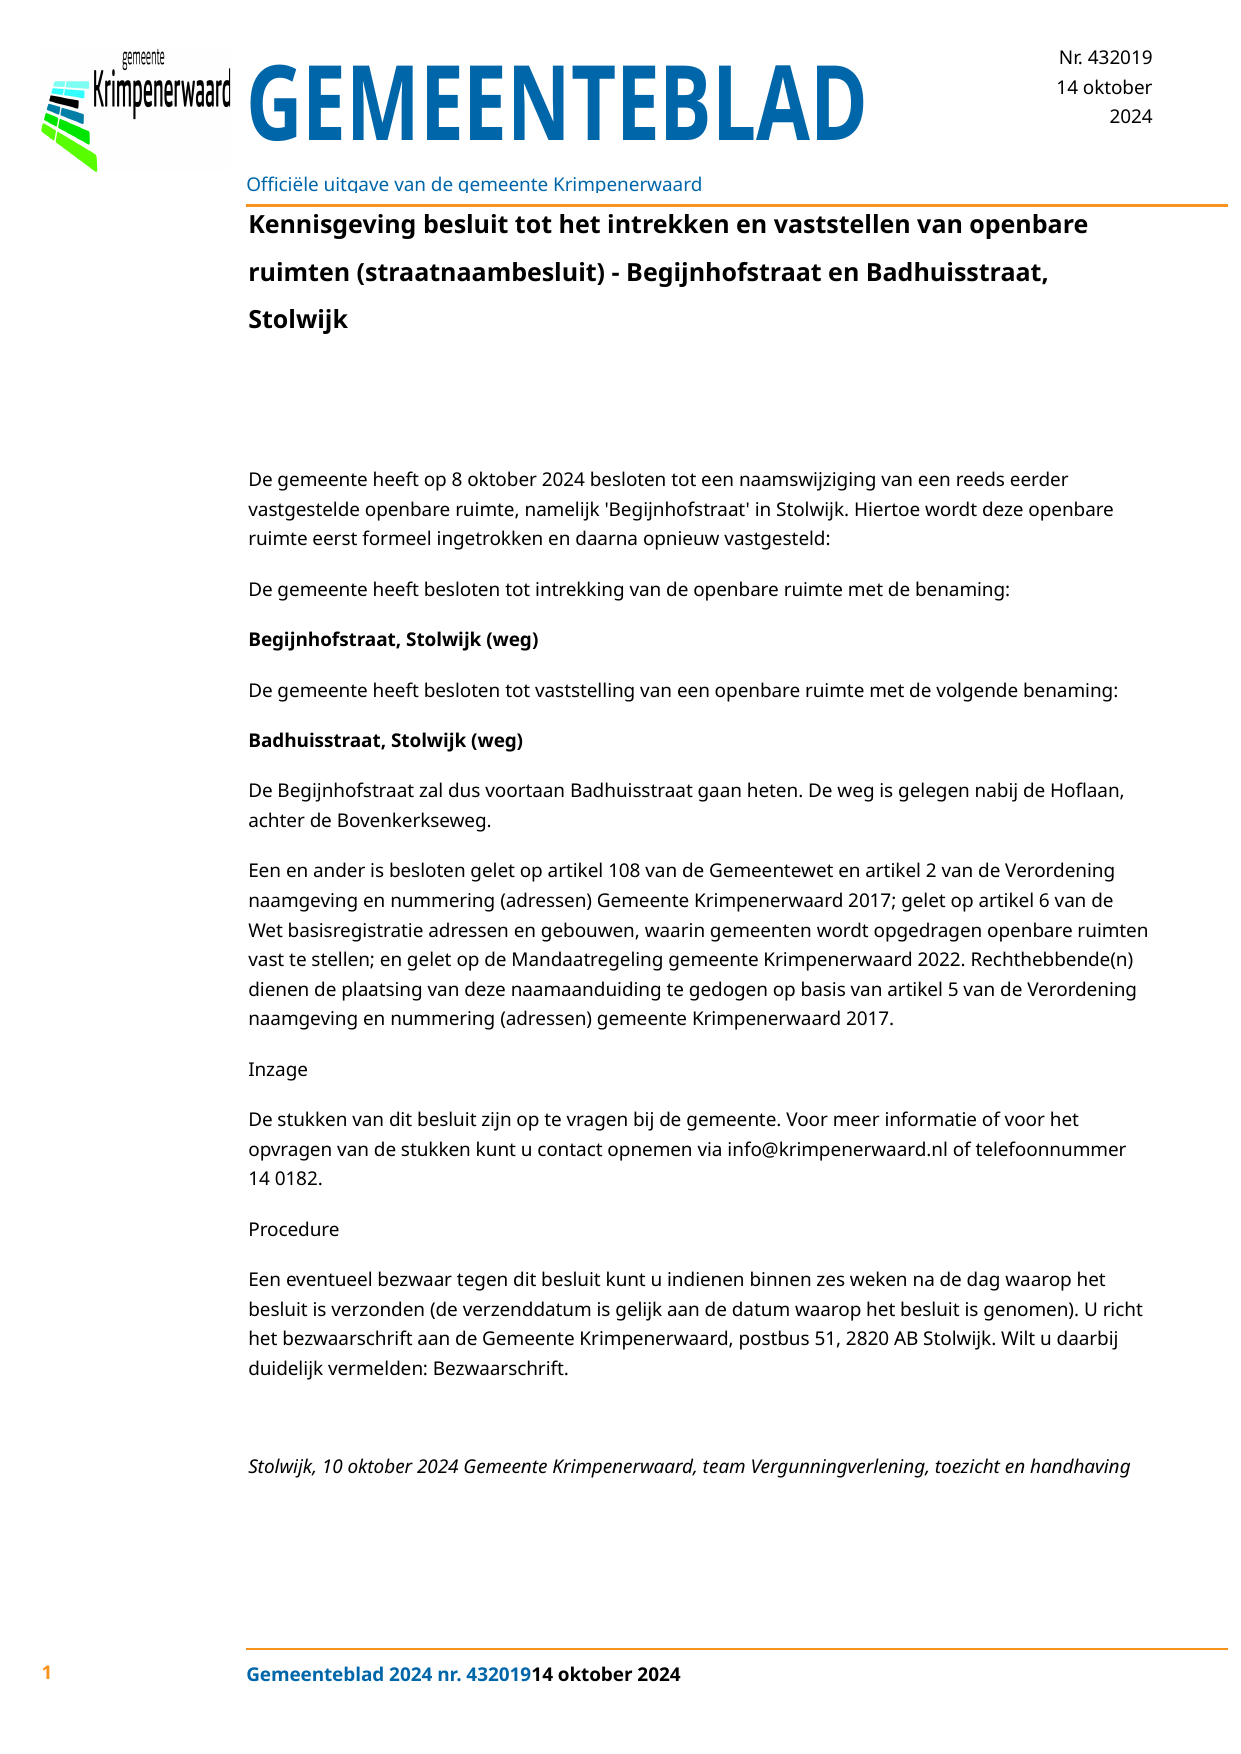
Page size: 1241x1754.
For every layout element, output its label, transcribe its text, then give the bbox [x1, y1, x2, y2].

text Procedure [248, 1216, 1152, 1242]
picture [41, 47, 231, 172]
text Een en ander is besloten gelet op artikel 108 van de Gemeentewet en artikel 2 van de Verordening naamgeving en nummering (adressen) Gemeente Krimpenerwaard 2017; gelet op artikel 6 van de Wet basisregistratie adressen en gebouwen, waarin gemeenten wordt opgedragen openbare ruimten vast te stellen; en gelet op de Mandaatregeling gemeente Krimpenerwaard 2022. Rechthebbende(n) dienen de plaatsing van deze naamaanduiding te gedogen op basis van artikel 5 van de Verordening naamgeving en nummering (adressen) gemeente Krimpenerwaard 2017. [248, 858, 1152, 1031]
text Inzage [248, 1056, 1152, 1082]
text De gemeente heeft besloten tot intrekking van de openbare ruimte met de benaming: [248, 576, 1152, 602]
text De stukken van dit besluit zijn op te vragen bij de gemeente. Voor meer informatie of voor het opvragen van de stukken kunt u contact opnemen via info@krimpenerwaard.nl of telefoonnummer 14 0182. [248, 1106, 1152, 1191]
text Stolwijk, 10 oktober 2024 Gemeente Krimpenerwaard, team Vergunningverlening, toezicht en handhaving [248, 1453, 1152, 1479]
text Badhuisstraat, Stolwijk (weg) [248, 727, 1152, 753]
text De Begijnhofstraat zal dus voortaan Badhuisstraat gaan heten. De weg is gelegen nabij de Hoflaan, achter de Bovenkerkseweg. [248, 778, 1152, 833]
text Kennisgeving besluit tot het intrekken en vaststellen van openbare ruimten (straatnaambesluit) - Begijnhofstraat en Badhuisstraat, Stolwijk [248, 207, 1152, 336]
text De gemeente heeft op 8 oktober 2024 besloten tot een naamswijziging van een reeds eerder vastgestelde openbare ruimte, namelijk 'Begijnhofstraat' in Stolwijk. Hiertoe wordt deze openbare ruimte eerst formeel ingetrokken en daarna opnieuw vastgesteld: [248, 466, 1152, 551]
text Begijnhofstraat, Stolwijk (weg) [248, 626, 1152, 652]
text Een eventueel bezwaar tegen dit besluit kunt u indienen binnen zes weken na de dag waarop het besluit is verzonden (de verzenddatum is gelijk aan de datum waarop het besluit is genomen). U richt het bezwaarschrift aan de Gemeente Krimpenerwaard, postbus 51, 2820 AB Stolwijk. Wilt u daarbij duidelijk vermelden: Bezwaarschrift. [248, 1266, 1152, 1381]
text De gemeente heeft besloten tot vaststelling van een openbare ruimte met de volgende benaming: [248, 677, 1152, 702]
